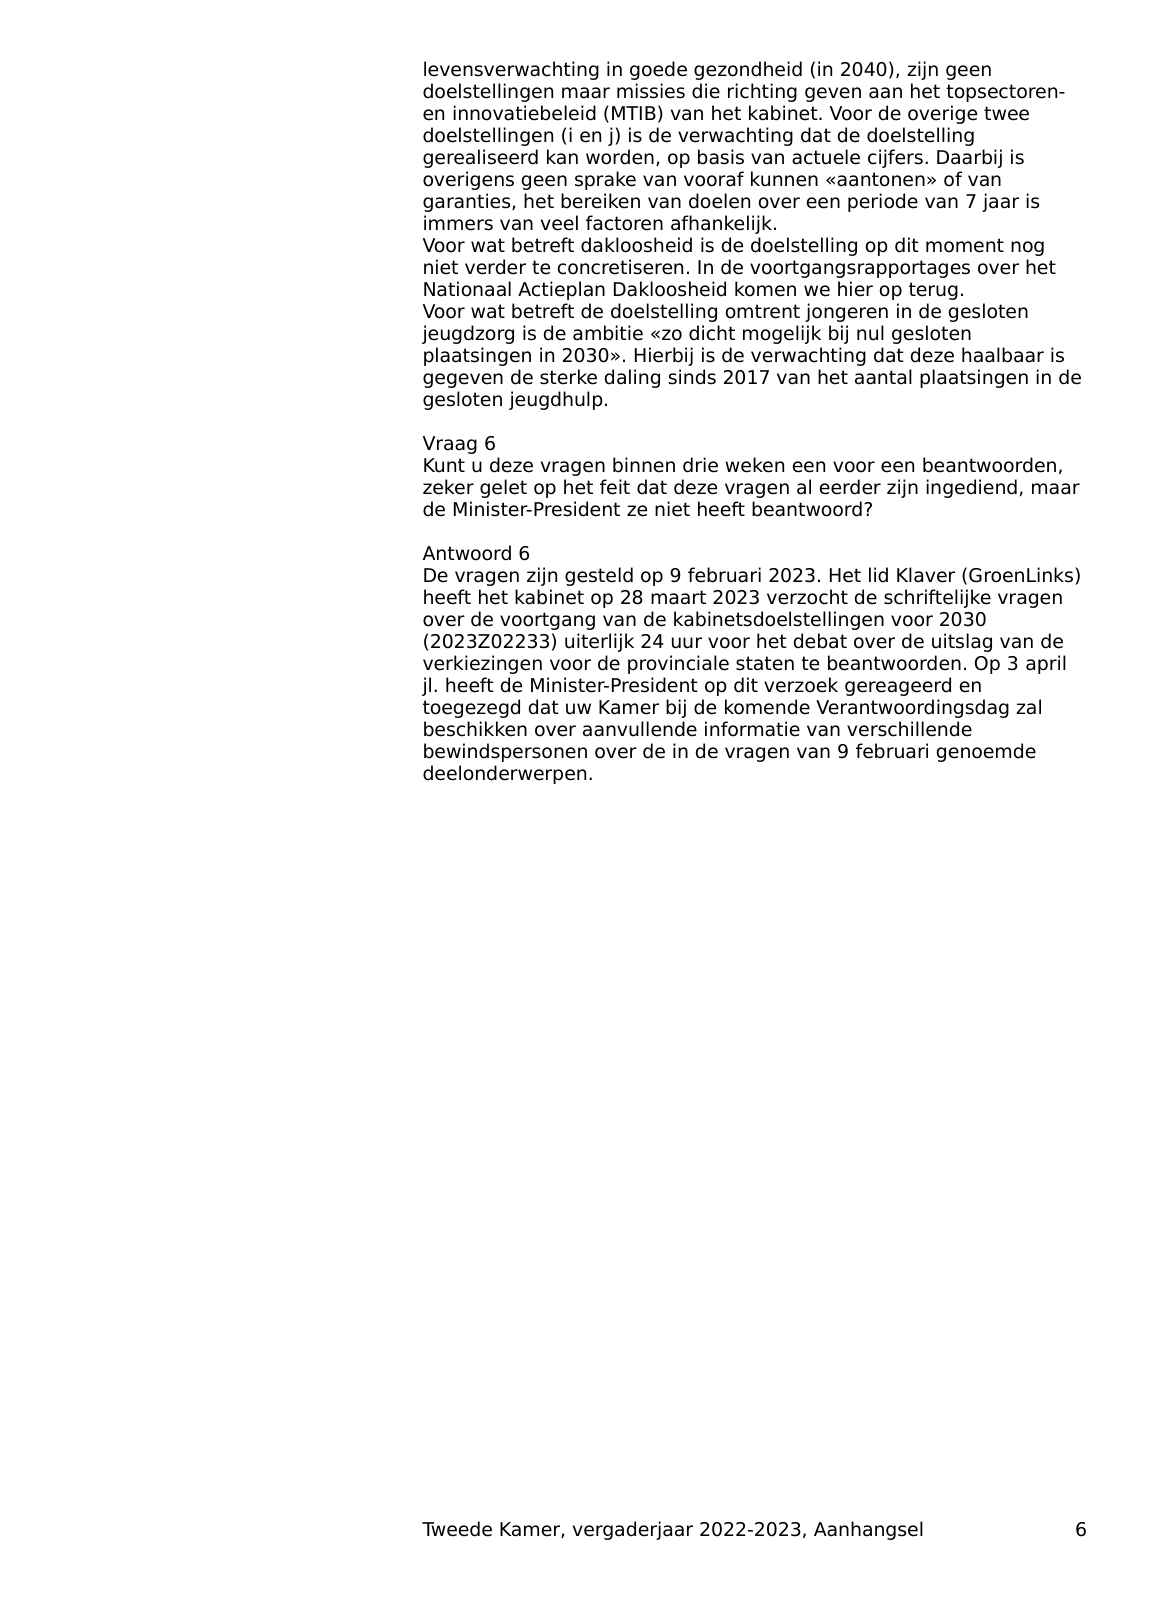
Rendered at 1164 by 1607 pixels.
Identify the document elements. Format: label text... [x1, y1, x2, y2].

text levensverwachting in goede gezondheid (in 2040), zijn geen doelstellingen maar missies die richting geven aan het topsectoren- en innovatiebeleid (MTIB) van het kabinet. Voor de overige twee doelstellingen (i en j) is de verwachting dat de doelstelling gerealiseerd kan worden, op basis van actuele cijfers. Daarbij is overigens geen sprake van vooraf kunnen «aantonen» of van garanties, het bereiken van doelen over een periode van 7 jaar is immers van veel factoren afhankelijk. [422, 59, 1087, 235]
text Kunt u deze vragen binnen drie weken een voor een beantwoorden, zeker gelet op het feit dat deze vragen al eerder zijn ingediend, maar de Minister-President ze niet heeft beantwoord? [422, 455, 1087, 521]
text Voor wat betreft dakloosheid is de doelstelling op dit moment nog niet verder te concretiseren. In de voortgangsrapportages over het Nationaal Actieplan Dakloosheid komen we hier op terug. [422, 235, 1087, 301]
text Vraag 6 [422, 433, 1087, 455]
text De vragen zijn gesteld op 9 februari 2023. Het lid Klaver (GroenLinks) heeft het kabinet op 28 maart 2023 verzocht de schriftelijke vragen over de voortgang van de kabinetsdoelstellingen voor 2030 (2023Z02233) uiterlijk 24 uur voor het debat over de uitslag van de verkiezingen voor de provinciale staten te beantwoorden. Op 3 april jl. heeft de Minister-President op dit verzoek gereageerd en toegezegd dat uw Kamer bij de komende Verantwoordingsdag zal beschikken over aanvullende informatie van verschillende bewindspersonen over de in de vragen van 9 februari genoemde deelonderwerpen. [422, 565, 1087, 785]
text Voor wat betreft de doelstelling omtrent jongeren in de gesloten jeugdzorg is de ambitie «zo dicht mogelijk bij nul gesloten plaatsingen in 2030». Hierbij is de verwachting dat deze haalbaar is gegeven de sterke daling sinds 2017 van het aantal plaatsingen in de gesloten jeugdhulp. [422, 301, 1087, 411]
text Antwoord 6 [422, 543, 1087, 565]
